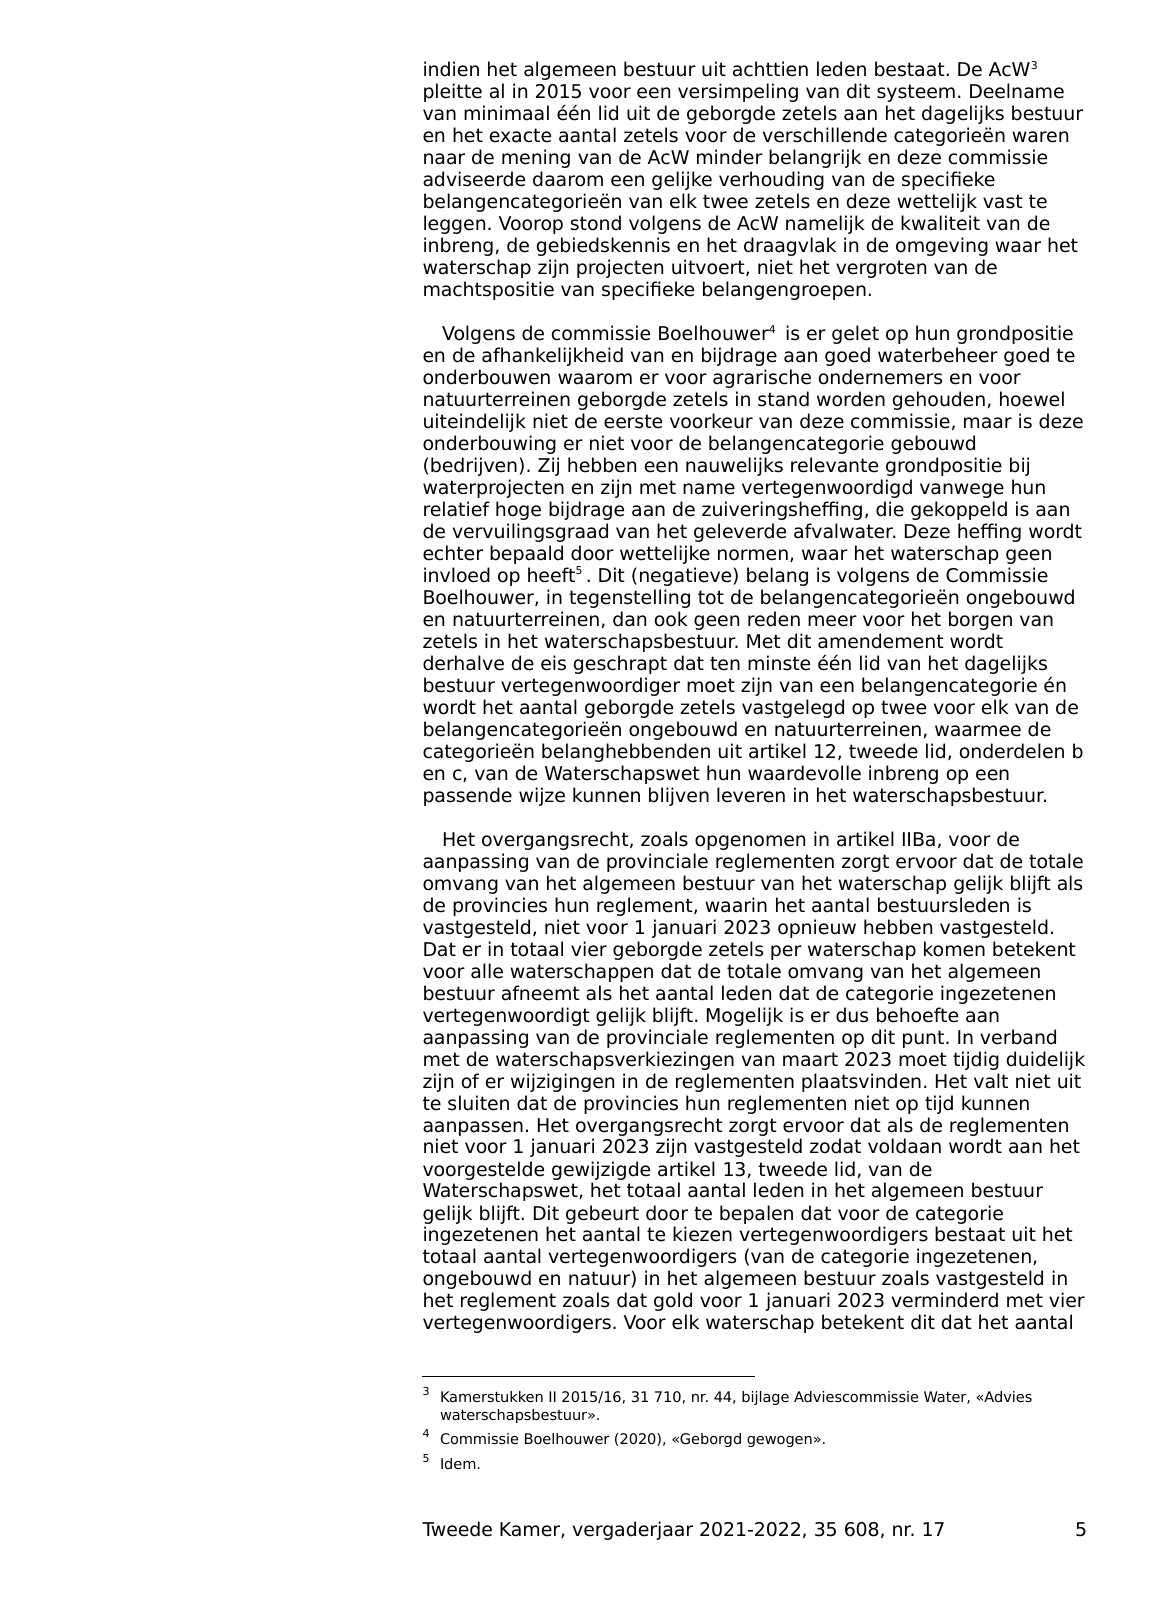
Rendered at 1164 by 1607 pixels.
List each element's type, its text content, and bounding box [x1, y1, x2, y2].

text Kamerstukken II 2015/16, 31 710, nr. 44, bijlage Adviescommissie Water, «Advies waterschapsbestuur». [422, 1385, 1087, 1424]
text Volgens de commissie Boelhouwer is er gelet op hun grondpositie en de afhankelijkheid van en bijdrage aan goed waterbeheer goed te onderbouwen waarom er voor agrarische ondernemers en voor natuurterreinen geborgde zetels in stand worden gehouden, hoewel uiteindelijk niet de eerste voorkeur van deze commissie, maar is deze onderbouwing er niet voor de belangencategorie gebouwd (bedrijven). Zij hebben een nauwelijks relevante grondpositie bij waterprojecten en zijn met name vertegenwoordigd vanwege hun relatief hoge bijdrage aan de zuiveringsheffing, die gekoppeld is aan de vervuilingsgraad van het geleverde afvalwater. Deze heffing wordt echter bepaald door wettelijke normen, waar het waterschap geen invloed op heeft. Dit (negatieve) belang is volgens de Commissie Boelhouwer, in tegenstelling tot de belangencategorieën ongebouwd en natuurterreinen, dan ook geen reden meer voor het borgen van zetels in het waterschapsbestuur. Met dit amendement wordt derhalve de eis geschrapt dat ten minste één lid van het dagelijks bestuur vertegenwoordiger moet zijn van een belangencategorie én wordt het aantal geborgde zetels vastgelegd op twee voor elk van de belangencategorieën ongebouwd en natuurterreinen, waarmee de categorieën belanghebbenden uit artikel 12, tweede lid, onderdelen b en c, van de Waterschapswet hun waardevolle inbreng op een passende wijze kunnen blijven leveren in het waterschapsbestuur. [422, 323, 1087, 807]
text Idem. [422, 1452, 1087, 1474]
text Commissie Boelhouwer (2020), «Geborgd gewogen». [422, 1427, 1087, 1449]
text Het overgangsrecht, zoals opgenomen in artikel IIBa, voor de aanpassing van de provinciale reglementen zorgt ervoor dat de totale omvang van het algemeen bestuur van het waterschap gelijk blijft als de provincies hun reglement, waarin het aantal bestuursleden is vastgesteld, niet voor 1 januari 2023 opnieuw hebben vastgesteld. Dat er in totaal vier geborgde zetels per waterschap komen betekent voor alle waterschappen dat de totale omvang van het algemeen bestuur afneemt als het aantal leden dat de categorie ingezetenen vertegenwoordigt gelijk blijft. Mogelijk is er dus behoefte aan aanpassing van de provinciale reglementen op dit punt. In verband met de waterschapsverkiezingen van maart 2023 moet tijdig duidelijk zijn of er wijzigingen in de reglementen plaatsvinden. Het valt niet uit te sluiten dat de provincies hun reglementen niet op tijd kunnen aanpassen. Het overgangsrecht zorgt ervoor dat als de reglementen niet voor 1 januari 2023 zijn vastgesteld zodat voldaan wordt aan het voorgestelde gewijzigde artikel 13, tweede lid, van de Waterschapswet, het totaal aantal leden in het algemeen bestuur gelijk blijft. Dit gebeurt door te bepalen dat voor de categorie ingezetenen het aantal te kiezen vertegenwoordigers bestaat uit het totaal aantal vertegenwoordigers (van de categorie ingezetenen, ongebouwd en natuur) in het algemeen bestuur zoals vastgesteld in het reglement zoals dat gold voor 1 januari 2023 verminderd met vier vertegenwoordigers. Voor elk waterschap betekent dit dat het aantal [422, 829, 1087, 1334]
text indien het algemeen bestuur uit achttien leden bestaat. De AcW pleitte al in 2015 voor een versimpeling van dit systeem. Deelname van minimaal één lid uit de geborgde zetels aan het dagelijks bestuur en het exacte aantal zetels voor de verschillende categorieën waren naar de mening van de AcW minder belangrijk en deze commissie adviseerde daarom een gelijke verhouding van de specifieke belangencategorieën van elk twee zetels en deze wettelijk vast te leggen. Voorop stond volgens de AcW namelijk de kwaliteit van de inbreng, de gebiedskennis en het draagvlak in de omgeving waar het waterschap zijn projecten uitvoert, niet het vergroten van de machtspositie van specifieke belangengroepen. [422, 59, 1087, 301]
